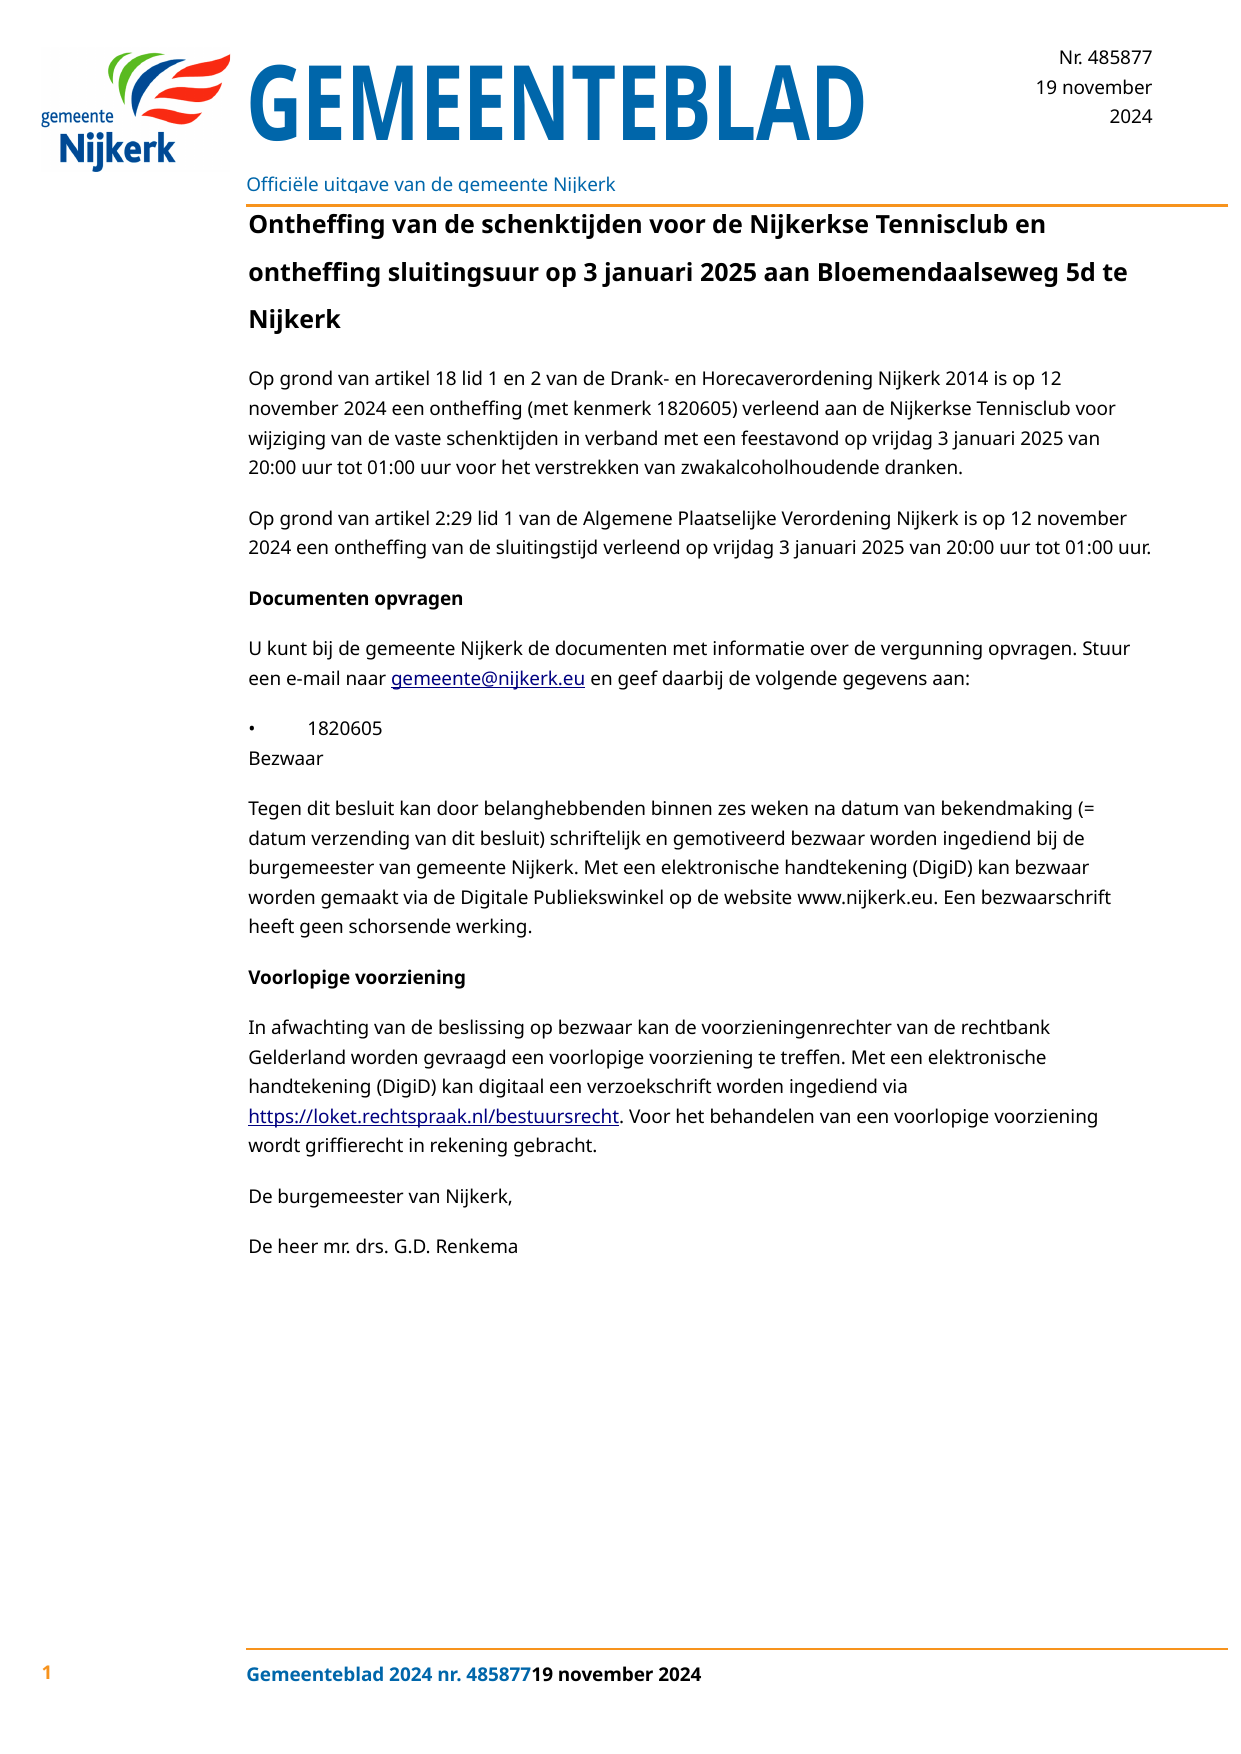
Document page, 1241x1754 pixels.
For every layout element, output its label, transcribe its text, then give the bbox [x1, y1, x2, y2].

text Bezwaar [248, 745, 1152, 770]
text Documenten opvragen [248, 585, 1152, 610]
text Voorlopige voorziening [248, 964, 1152, 989]
text Op grond van artikel 18 lid 1 en 2 van de Drank- en Horecaverordening Nijkerk 2014 is op 12 november 2024 een ontheffing (met kenmerk 1820605) verleend aan de Nijkerkse Tennisclub voor wijziging van de vaste schenktijden in verband met een feestavond op vrijdag 3 januari 2025 van 20:00 uur tot 01:00 uur voor het verstrekken van zwakalcoholhoudende dranken. [248, 366, 1152, 480]
text Op grond van artikel 2:29 lid 1 van de Algemene Plaatselijke Verordening Nijkerk is op 12 november 2024 een ontheffing van de sluitingstijd verleend op vrijdag 3 januari 2025 van 20:00 uur tot 01:00 uur. [248, 505, 1152, 560]
text Tegen dit besluit kan door belanghebbenden binnen zes weken na datum van bekendmaking (= datum verzending van dit besluit) schriftelijk en gemotiveerd bezwaar worden ingediend bij de burgemeester van gemeente Nijkerk. Met een elektronische handtekening (DigiD) kan bezwaar worden gemaakt via de Digitale Publiekswinkel op de website www.nijkerk.eu. Een bezwaarschrift heeft geen schorsende werking. [248, 795, 1152, 939]
text U kunt bij de gemeente Nijkerk de documenten met informatie over de vergunning opvragen. Stuur een e-mail naar gemeente@nijkerk.eu en geef daarbij de volgende gegevens aan: [248, 635, 1152, 690]
text Ontheffing van de schenktijden voor de Nijkerkse Tennisclub en ontheffing sluitingsuur op 3 januari 2025 aan Bloemendaalseweg 5d te Nijkerk [248, 207, 1152, 336]
text In afwachting van de beslissing op bezwaar kan de voorzieningenrechter van de rechtbank Gelderland worden gevraagd een voorlopige voorziening te treffen. Met een elektronische handtekening (DigiD) kan digitaal een verzoekschrift worden ingediend via https://loket.rechtspraak.nl/bestuursrecht. Voor het behandelen van een voorlopige voorziening wordt griffierecht in rekening gebracht. [248, 1014, 1152, 1158]
text De heer mr. drs. G.D. Renkema [248, 1233, 1152, 1259]
picture [41, 47, 231, 172]
list 1820605 [248, 715, 1152, 741]
text De burgemeester van Nijkerk, [248, 1183, 1152, 1209]
